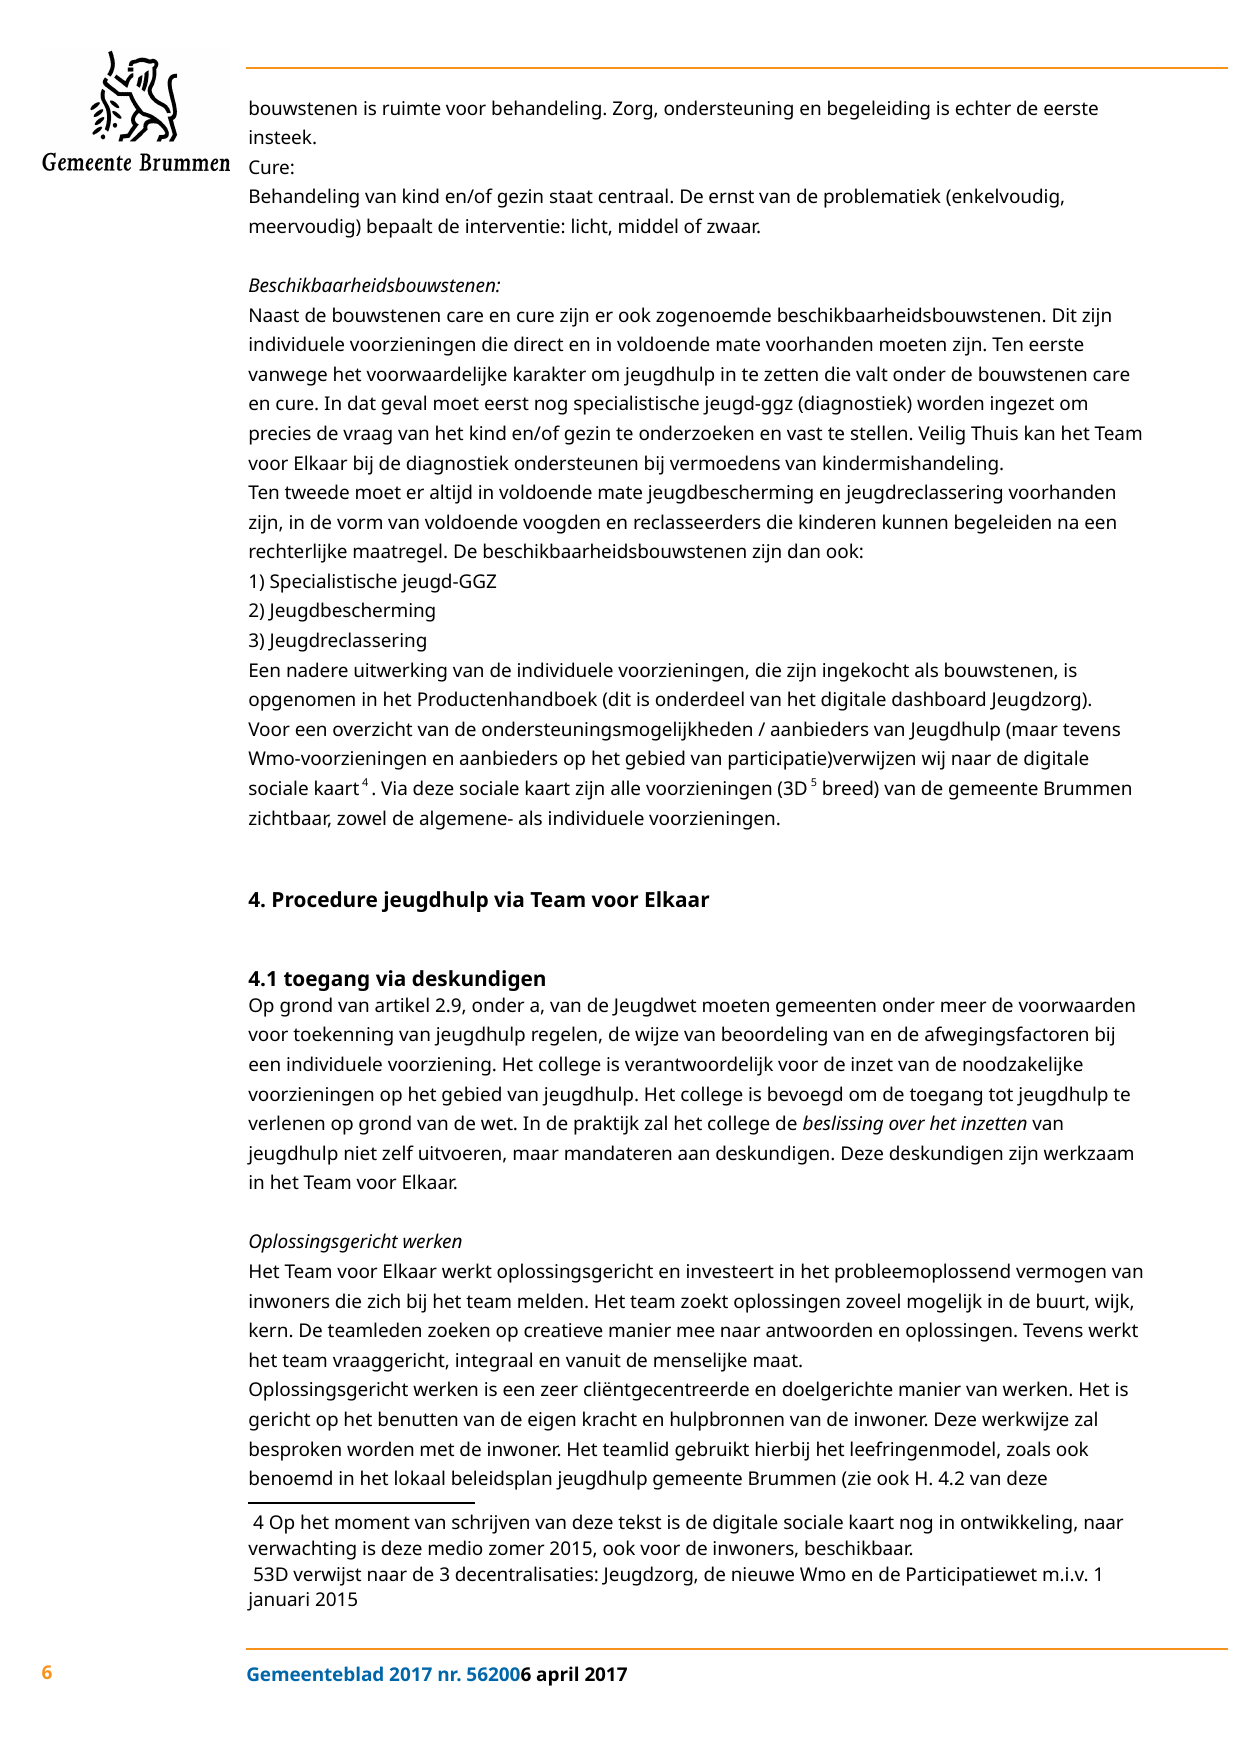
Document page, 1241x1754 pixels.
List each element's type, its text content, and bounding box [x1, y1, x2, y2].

text bouwstenen is ruimte voor behandeling. Zorg, ondersteuning en begeleiding is echter de eerste insteek. [248, 95, 1152, 150]
text 1) Specialistische jeugd-GGZ [248, 568, 1152, 594]
text Cure: [248, 154, 1152, 180]
text Op het moment van schrijven van deze tekst is de digitale sociale kaart nog in ontwikkeling, naar verwachting is deze medio zomer 2015, ook voor de inwoners, beschikbaar. [248, 1509, 1152, 1561]
text 4.1 toegang via deskundigen [248, 964, 1152, 992]
text 2) Jeugdbescherming [248, 598, 1152, 623]
text Het Team voor Elkaar werkt oplossingsgericht en investeert in het probleemoplossend vermogen van inwoners die zich bij het team melden. Het team zoekt oplossingen zoveel mogelijk in de buurt, wijk, kern. De teamleden zoeken op creatieve manier mee naar antwoorden en oplossingen. Tevens werkt het team vraaggericht, integraal en vanuit de menselijke maat. [248, 1258, 1152, 1373]
text 3D verwijst naar de 3 decentralisaties: Jeugdzorg, de nieuwe Wmo en de Participatiewet m.i.v. 1 januari 2015 [248, 1561, 1152, 1612]
text Op grond van artikel 2.9, onder a, van de Jeugdwet moeten gemeenten onder meer de voorwaarden voor toekenning van jeugdhulp regelen, de wijze van beoordeling van en de afwegingsfactoren bij een individuele voorziening. Het college is verantwoordelijk voor de inzet van de noodzakelijke voorzieningen op het gebied van jeugdhulp. Het college is bevoegd om de toegang tot jeugdhulp te verlenen op grond van de wet. In de praktijk zal het college de beslissing over het inzetten van jeugdhulp niet zelf uitvoeren, maar mandateren aan deskundigen. Deze deskundigen zijn werkzaam in het Team voor Elkaar. [248, 992, 1152, 1195]
text Oplossingsgericht werken is een zeer cliëntgecentreerde en doelgerichte manier van werken. Het is gericht op het benutten van de eigen kracht en hulpbronnen van de inwoner. Deze werkwijze zal besproken worden met de inwoner. Het teamlid gebruikt hierbij het leefringenmodel, zoals ook benoemd in het lokaal beleidsplan jeugdhulp gemeente Brummen (zie ook H. 4.2 van deze [248, 1377, 1152, 1491]
picture [41, 47, 231, 172]
text Oplossingsgericht werken [248, 1229, 1152, 1254]
text 3) Jeugdreclassering [248, 627, 1152, 653]
text Naast de bouwstenen care en cure zijn er ook zogenoemde beschikbaarheidsbouwstenen. Dit zijn individuele voorzieningen die direct en in voldoende mate voorhanden moeten zijn. Ten eerste vanwege het voorwaardelijke karakter om jeugdhulp in te zetten die valt onder de bouwstenen care en cure. In dat geval moet eerst nog specialistische jeugd-ggz (diagnostiek) worden ingezet om precies de vraag van het kind en/of gezin te onderzoeken en vast te stellen. Veilig Thuis kan het Team voor Elkaar bij de diagnostiek ondersteunen bij vermoedens van kindermishandeling. [248, 302, 1152, 476]
text 4. Procedure jeugdhulp via Team voor Elkaar [248, 885, 1152, 913]
text Een nadere uitwerking van de individuele voorzieningen, die zijn ingekocht als bouwstenen, is opgenomen in het Productenhandboek (dit is onderdeel van het digitale dashboard Jeugdzorg). [248, 657, 1152, 712]
text Beschikbaarheidsbouwstenen: [248, 272, 1152, 298]
text Voor een overzicht van de ondersteuningsmogelijkheden / aanbieders van Jeugdhulp (maar tevens Wmo-voorzieningen en aanbieders op het gebied van participatie)verwijzen wij naar de digitale sociale kaart. Via deze sociale kaart zijn alle voorzieningen (3D breed) van de gemeente Brummen zichtbaar, zowel de algemene- als individuele voorzieningen. [248, 716, 1152, 831]
text Behandeling van kind en/of gezin staat centraal. De ernst van de problematiek (enkelvoudig, meervoudig) bepaalt de interventie: licht, middel of zwaar. [248, 183, 1152, 239]
text Ten tweede moet er altijd in voldoende mate jeugdbescherming en jeugdreclassering voorhanden zijn, in de vorm van voldoende voogden en reclasseerders die kinderen kunnen begeleiden na een rechterlijke maatregel. De beschikbaarheidsbouwstenen zijn dan ook: [248, 479, 1152, 564]
